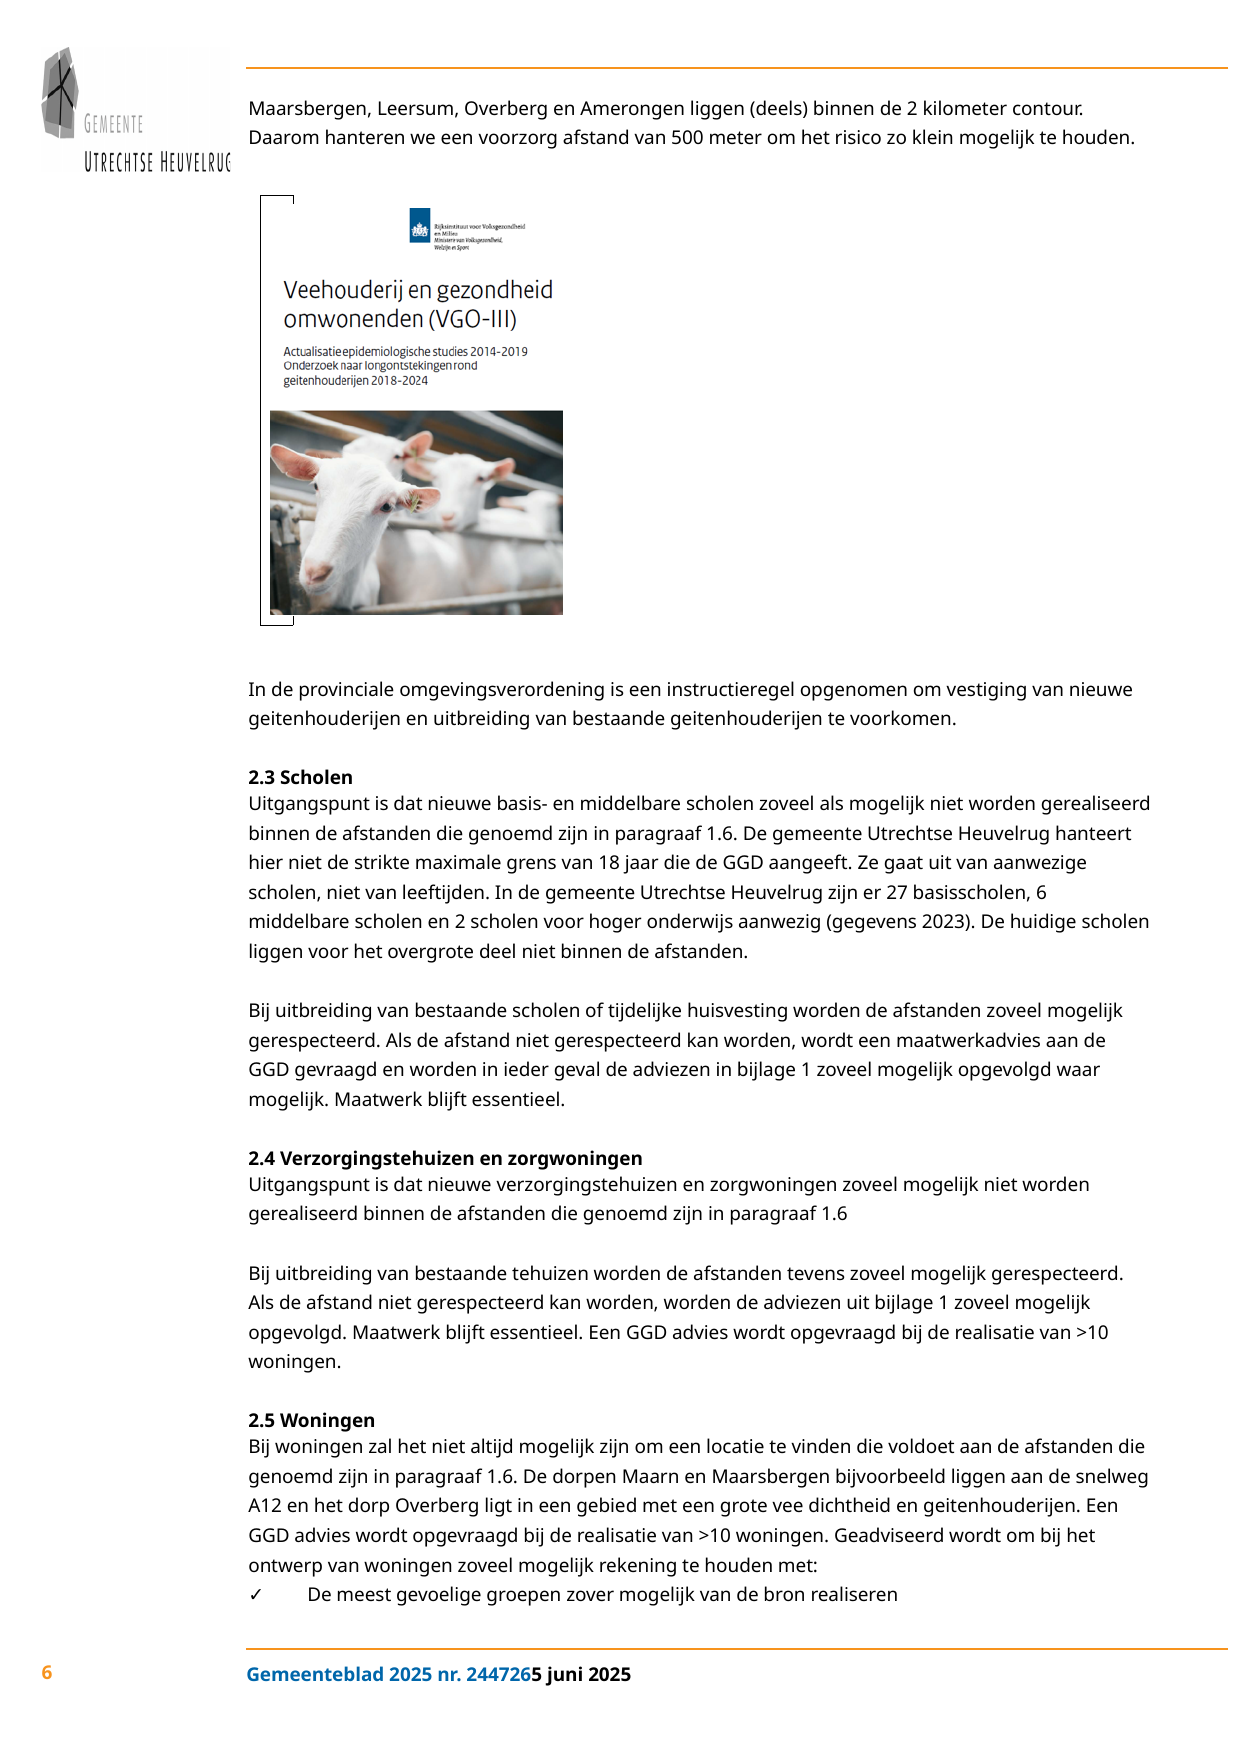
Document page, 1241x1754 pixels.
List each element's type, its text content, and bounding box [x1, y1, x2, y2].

picture [41, 47, 231, 172]
picture [268, 204, 565, 616]
text 2.4 Verzorgingstehuizen en zorgwoningen [248, 1145, 1152, 1171]
text Uitgangspunt is dat nieuwe basis- en middelbare scholen zoveel als mogelijk niet worden gerealiseerd binnen de afstanden die genoemd zijn in paragraaf 1.6. De gemeente Utrechtse Heuvelrug hanteert hier niet de strikte maximale grens van 18 jaar die de GGD aangeeft. Ze gaat uit van aanwezige scholen, niet van leeftijden. In de gemeente Utrechtse Heuvelrug zijn er 27 basisscholen, 6 middelbare scholen en 2 scholen voor hoger onderwijs aanwezig (gegevens 2023). De huidige scholen liggen voor het overgrote deel niet binnen de afstanden. [248, 790, 1152, 964]
text Uitgangspunt is dat nieuwe verzorgingstehuizen en zorgwoningen zoveel mogelijk niet worden gerealiseerd binnen de afstanden die genoemd zijn in paragraaf 1.6 [248, 1171, 1152, 1226]
text 2.5 Woningen [248, 1408, 1152, 1433]
text Bij woningen zal het niet altijd mogelijk zijn om een locatie te vinden die voldoet aan de afstanden die genoemd zijn in paragraaf 1.6. De dorpen Maarn en Maarsbergen bijvoorbeeld liggen aan de snelweg A12 en het dorp Overberg ligt in een gebied met een grote vee dichtheid en geitenhouderijen. Een GGD advies wordt opgevraagd bij de realisatie van >10 woningen. Geadviseerd wordt om bij het ontwerp van woningen zoveel mogelijk rekening te houden met: [248, 1433, 1152, 1577]
text In de provinciale omgevingsverordening is een instructieregel opgenomen om vestiging van nieuwe geitenhouderijen en uitbreiding van bestaande geitenhouderijen te voorkomen. [248, 676, 1152, 731]
text Bij uitbreiding van bestaande scholen of tijdelijke huisvesting worden de afstanden zoveel mogelijk gerespecteerd. Als de afstand niet gerespecteerd kan worden, wordt een maatwerkadvies aan de GGD gevraagd en worden in ieder geval de adviezen in bijlage 1 zoveel mogelijk opgevolgd waar mogelijk. Maatwerk blijft essentieel. [248, 997, 1152, 1112]
text Bij uitbreiding van bestaande tehuizen worden de afstanden tevens zoveel mogelijk gerespecteerd. Als de afstand niet gerespecteerd kan worden, worden de adviezen uit bijlage 1 zoveel mogelijk opgevolgd. Maatwerk blijft essentieel. Een GGD advies wordt opgevraagd bij de realisatie van >10 woningen. [248, 1260, 1152, 1374]
text Maarsbergen, Leersum, Overberg en Amerongen liggen (deels) binnen de 2 kilometer contour. Daarom hanteren we een voorzorg afstand van 500 meter om het risico zo klein mogelijk te houden. [248, 95, 1152, 150]
text 2.3 Scholen [248, 764, 1152, 790]
list De meest gevoelige groepen zover mogelijk van de bron realiseren [248, 1581, 1152, 1607]
